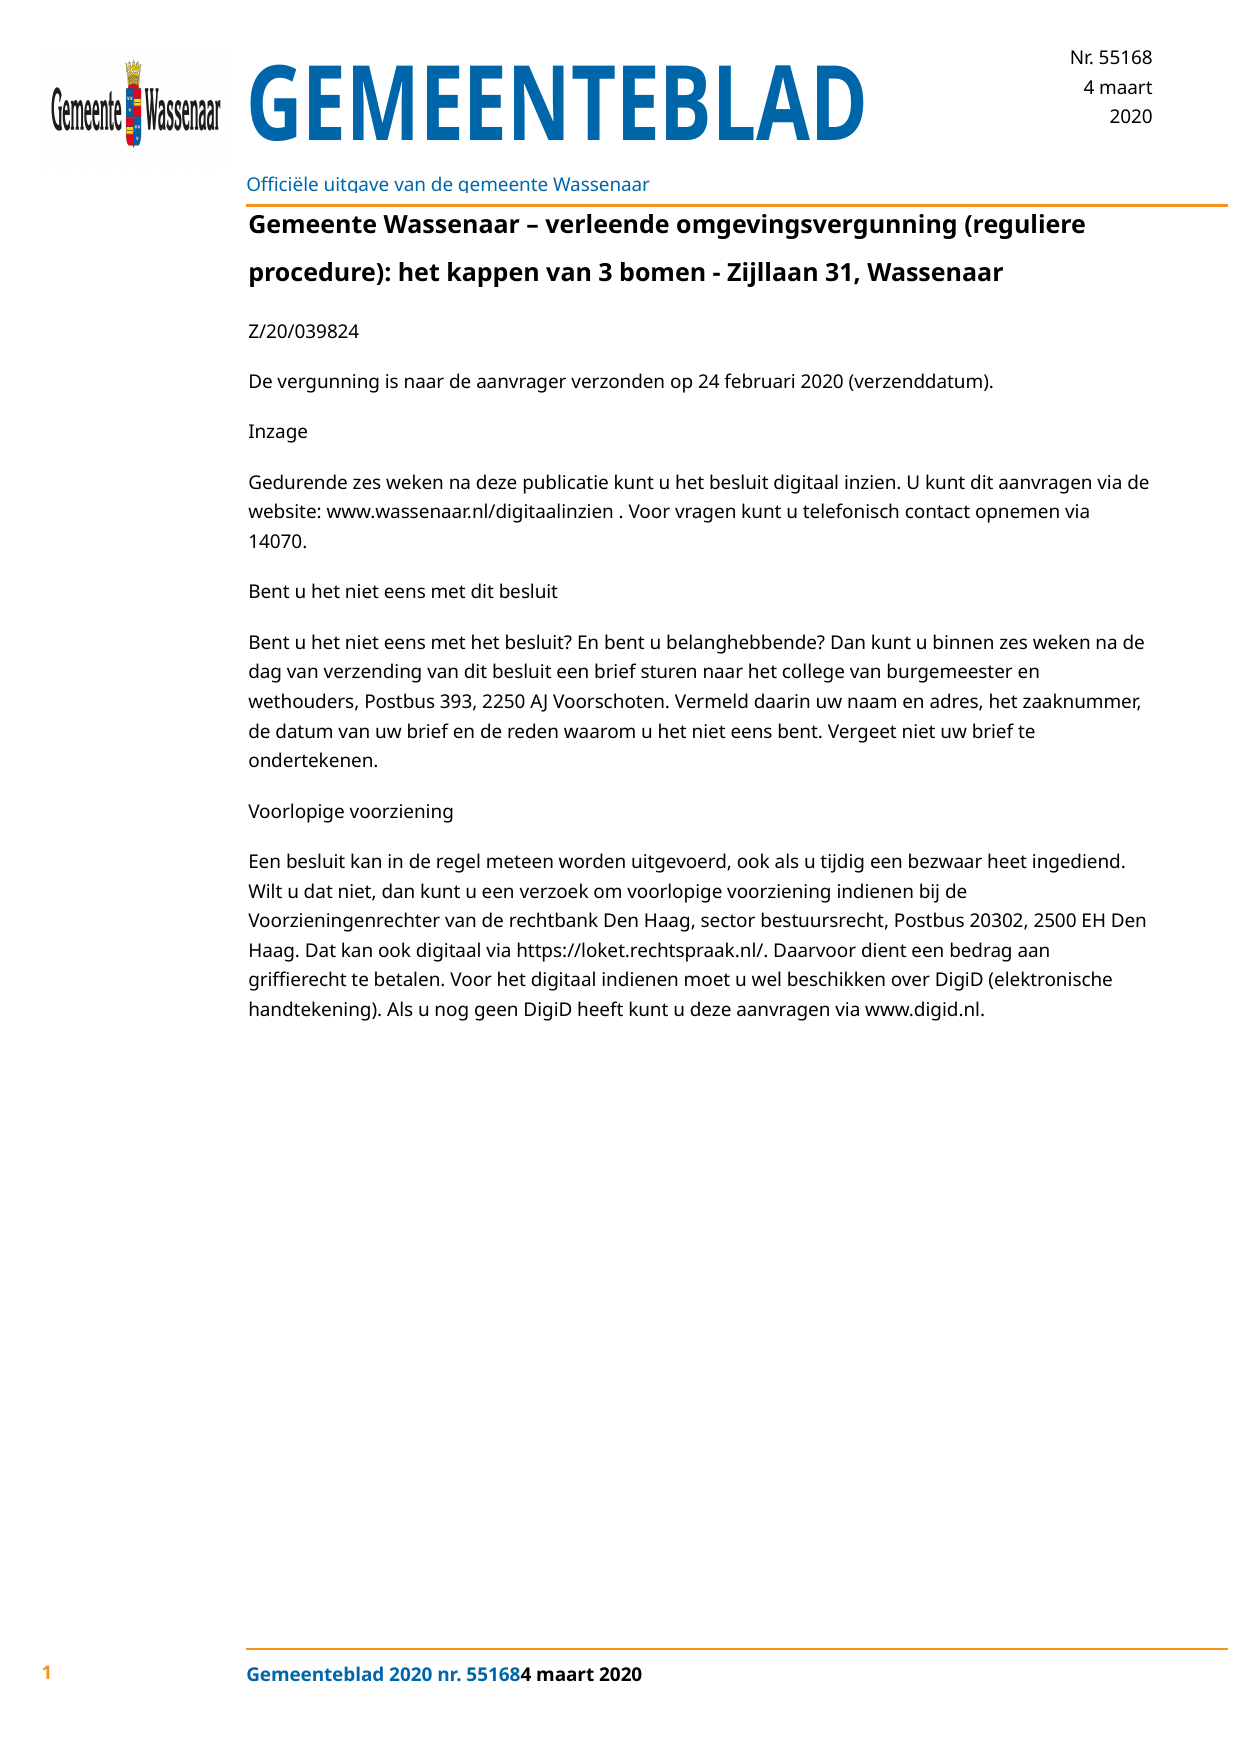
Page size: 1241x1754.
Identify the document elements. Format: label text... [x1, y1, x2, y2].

text Inzage [248, 419, 1152, 444]
picture [41, 47, 231, 172]
text Gedurende zes weken na deze publicatie kunt u het besluit digitaal inzien. U kunt dit aanvragen via de website: www.wassenaar.nl/digitaalinzien . Voor vragen kunt u telefonisch contact opnemen via 14070. [248, 469, 1152, 554]
text Voorlopige voorziening [248, 798, 1152, 824]
text Een besluit kan in de regel meteen worden uitgevoerd, ook als u tijdig een bezwaar heet ingediend. Wilt u dat niet, dan kunt u een verzoek om voorlopige voorziening indienen bij de Voorzieningenrechter van de rechtbank Den Haag, sector bestuursrecht, Postbus 20302, 2500 EH Den Haag. Dat kan ook digitaal via https://loket.rechtspraak.nl/. Daarvoor dient een bedrag aan griffierecht te betalen. Voor het digitaal indienen moet u wel beschikken over DigiD (elektronische handtekening). Als u nog geen DigiD heeft kunt u deze aanvragen via www.digid.nl. [248, 848, 1152, 1022]
text Gemeente Wassenaar – verleende omgevingsvergunning (reguliere procedure): het kappen van 3 bomen - Zijllaan 31, Wassenaar [248, 207, 1152, 288]
text De vergunning is naar de aanvrager verzonden op 24 februari 2020 (verzenddatum). [248, 368, 1152, 394]
text Bent u het niet eens met het besluit? En bent u belanghebbende? Dan kunt u binnen zes weken na de dag van verzending van dit besluit een brief sturen naar het college van burgemeester en wethouders, Postbus 393, 2250 AJ Voorschoten. Vermeld daarin uw naam en adres, het zaaknummer, de datum van uw brief en de reden waarom u het niet eens bent. Vergeet niet uw brief te ondertekenen. [248, 629, 1152, 773]
text Bent u het niet eens met dit besluit [248, 579, 1152, 604]
text Z/20/039824 [248, 318, 1152, 344]
